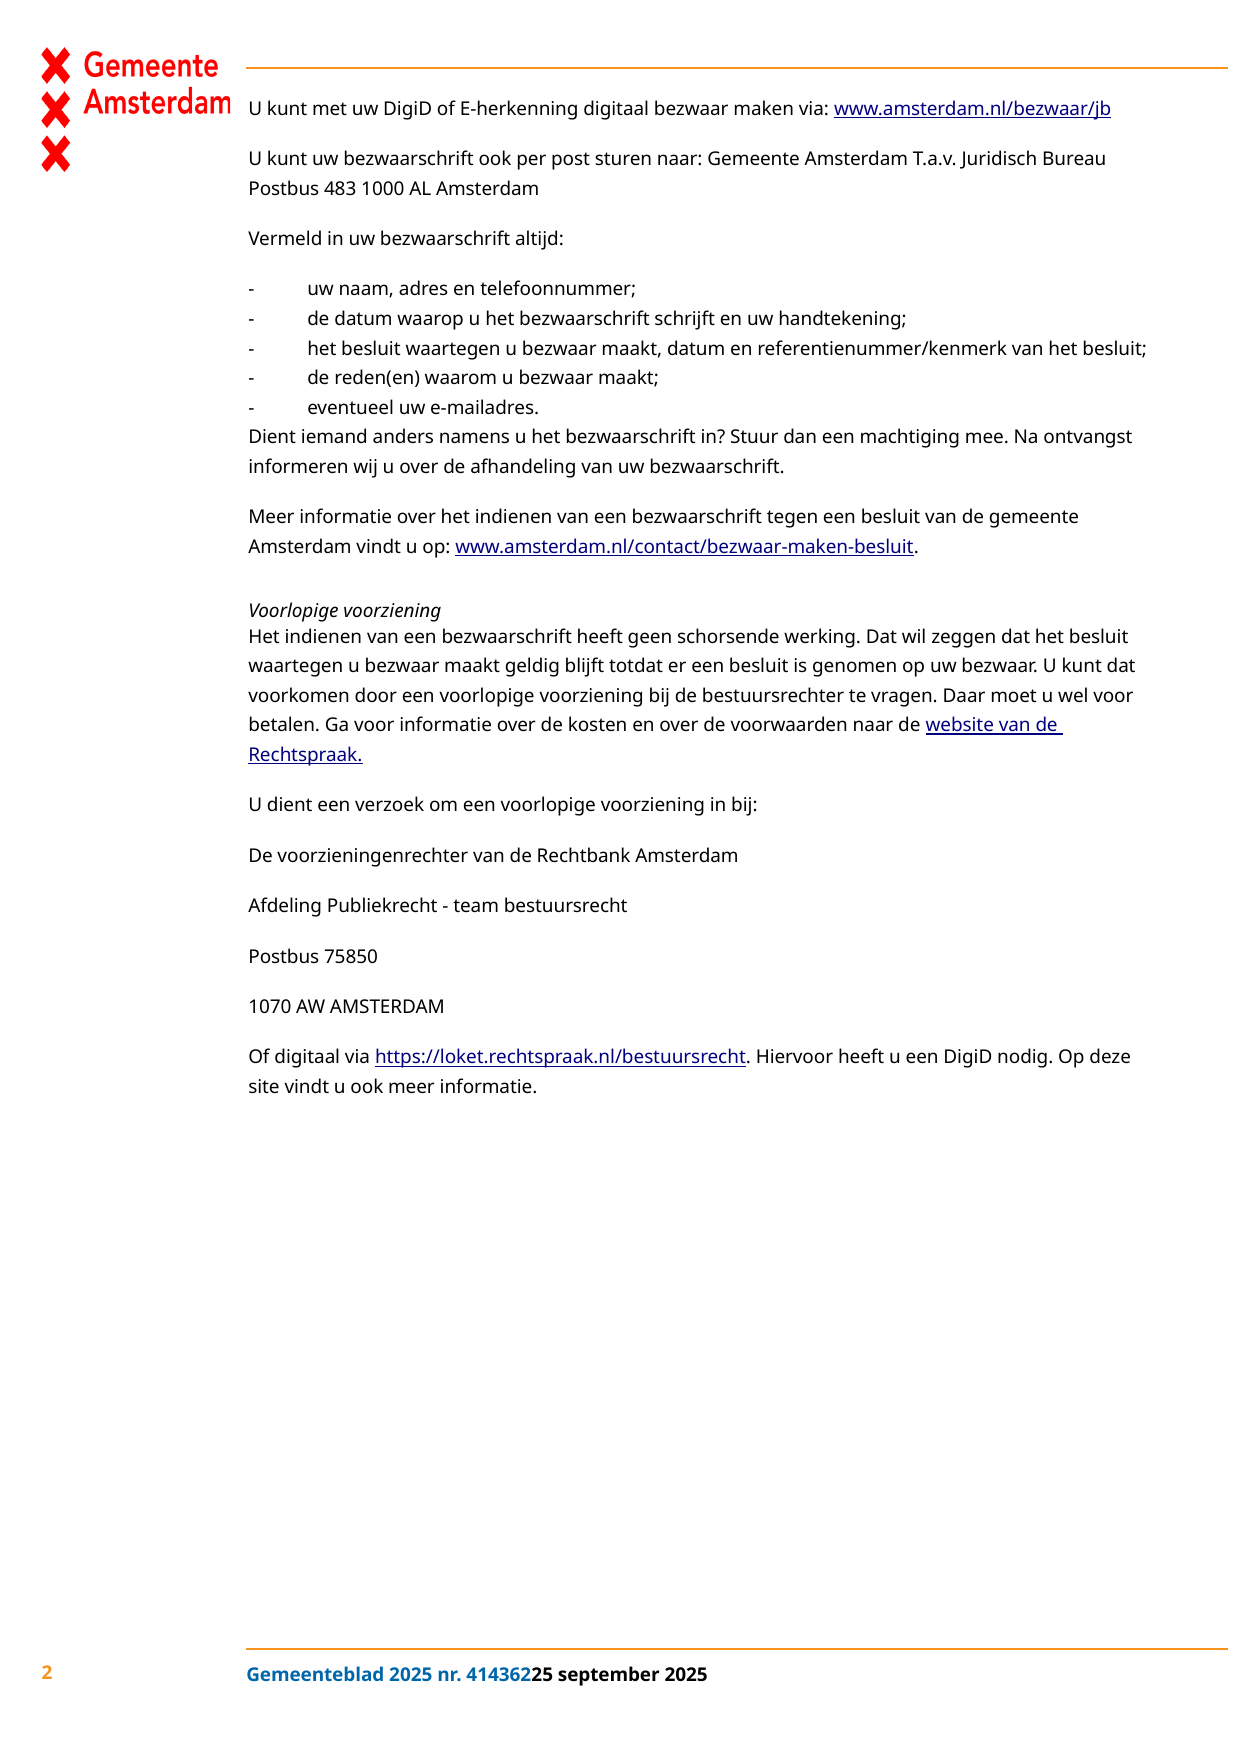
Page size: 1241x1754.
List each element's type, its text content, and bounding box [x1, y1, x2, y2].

list de datum waarop u het bezwaarschrift schrijft en uw handtekening; [248, 305, 1152, 331]
text Postbus 75850 [248, 943, 1152, 968]
list het besluit waartegen u bezwaar maakt, datum en referentienummer/kenmerk van het besluit; [248, 335, 1152, 361]
list uw naam, adres en telefoonnummer; [248, 276, 1152, 301]
text Voorlopige voorziening [248, 597, 1152, 623]
text 1070 AW AMSTERDAM [248, 993, 1152, 1019]
list eventueel uw e-mailadres. [248, 394, 1152, 420]
text U kunt met uw DigiD of E-herkenning digitaal bezwaar maken via: www.amsterdam.nl/bezwaar/jb [248, 95, 1152, 121]
list de reden(en) waarom u bezwaar maakt; [248, 364, 1152, 390]
picture [41, 47, 231, 172]
text Of digitaal via https://loket.rechtspraak.nl/bestuursrecht. Hiervoor heeft u een DigiD nodig. Op deze site vindt u ook meer informatie. [248, 1044, 1152, 1099]
text U kunt uw bezwaarschrift ook per post sturen naar: Gemeente Amsterdam T.a.v. Juridisch Bureau Postbus 483 1000 AL Amsterdam [248, 145, 1152, 201]
text Afdeling Publiekrecht - team bestuursrecht [248, 892, 1152, 918]
text Meer informatie over het indienen van een bezwaarschrift tegen een besluit van de gemeente Amsterdam vindt u op: www.amsterdam.nl/contact/bezwaar-maken-besluit. [248, 503, 1152, 559]
text Dient iemand anders namens u het bezwaarschrift in? Stuur dan een machtiging mee. Na ontvangst informeren wij u over de afhandeling van uw bezwaarschrift. [248, 423, 1152, 479]
text De voorzieningenrechter van de Rechtbank Amsterdam [248, 842, 1152, 868]
text Vermeld in uw bezwaarschrift altijd: [248, 225, 1152, 251]
text Het indienen van een bezwaarschrift heeft geen schorsende werking. Dat wil zeggen dat het besluit waartegen u bezwaar maakt geldig blijft totdat er een besluit is genomen op uw bezwaar. U kunt dat voorkomen door een voorlopige voorziening bij de bestuursrechter te vragen. Daar moet u wel voor betalen. Ga voor informatie over de kosten en over de voorwaarden naar de website van de Rechtspraak. [248, 623, 1152, 767]
text U dient een verzoek om een voorlopige voorziening in bij: [248, 792, 1152, 817]
